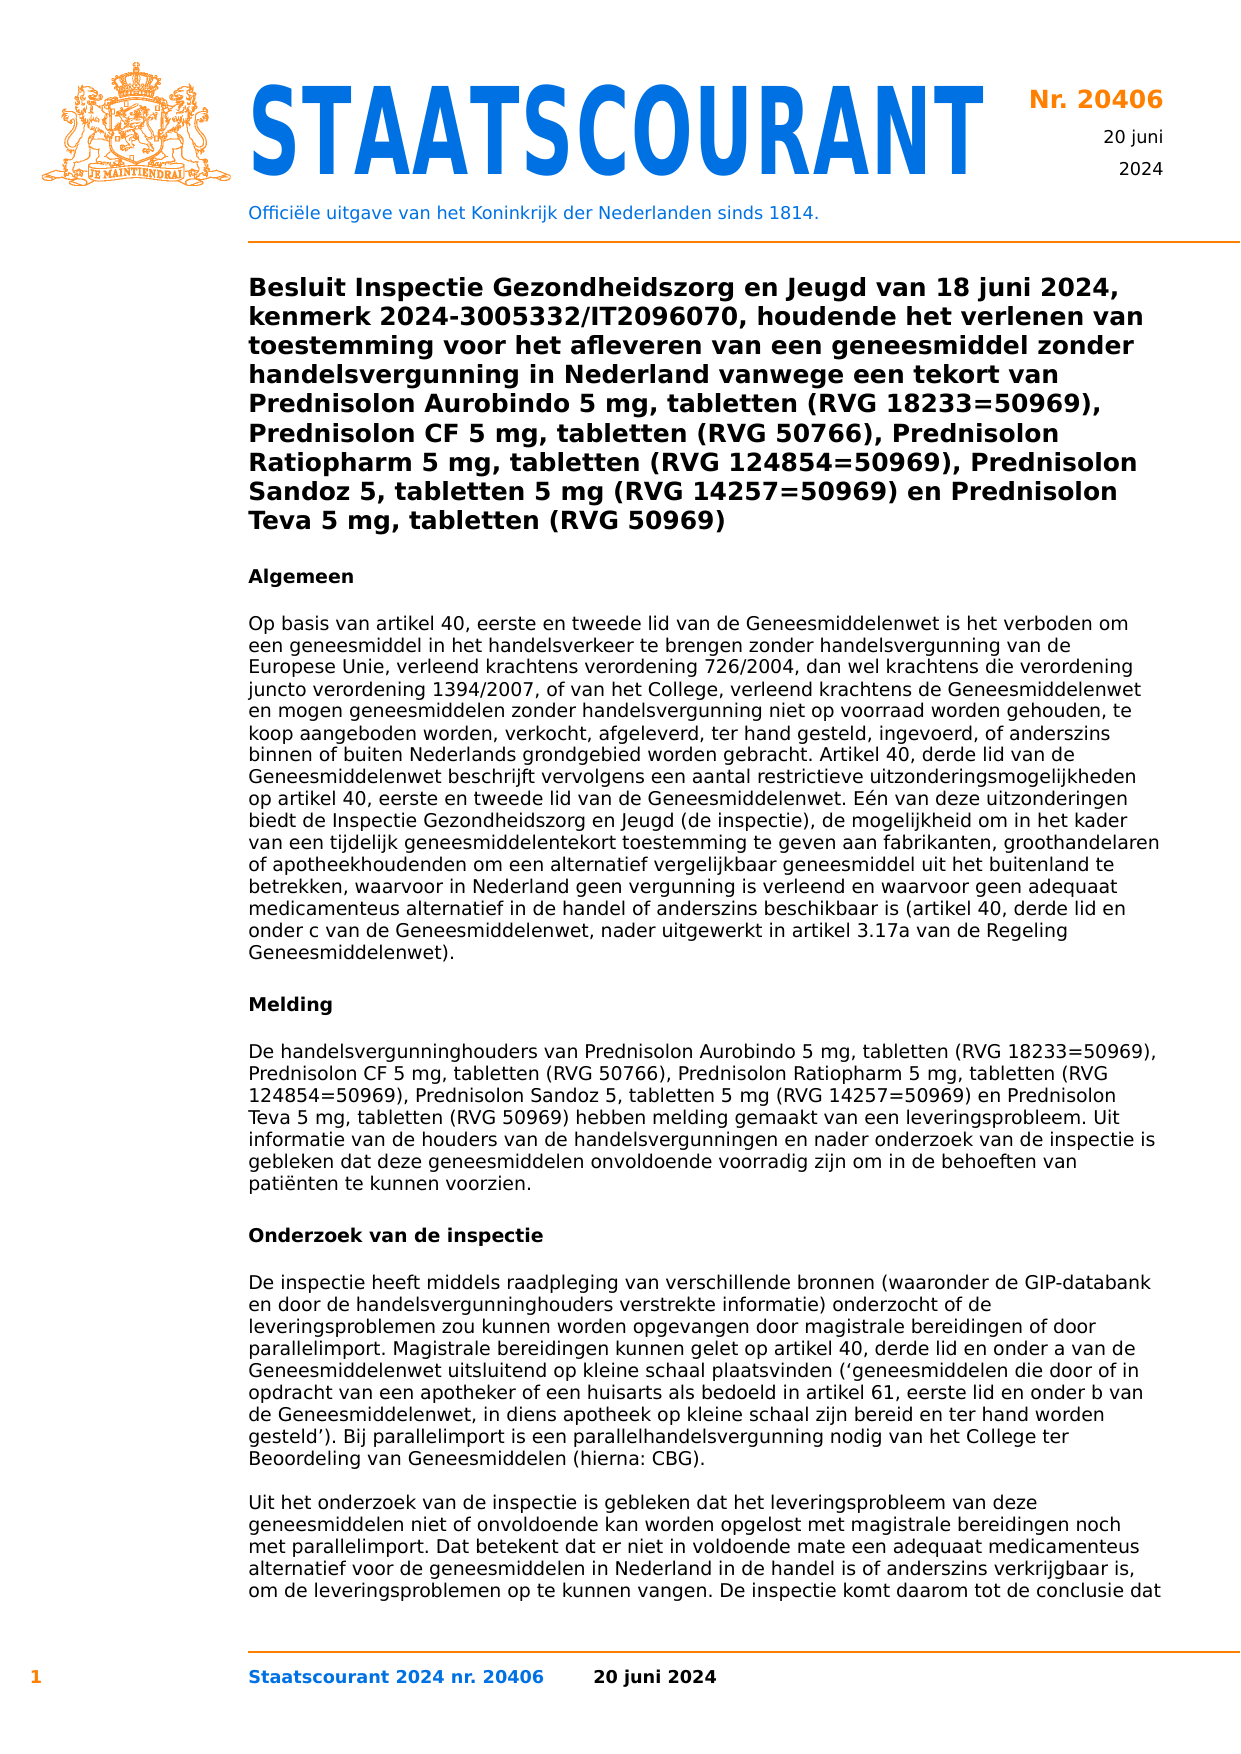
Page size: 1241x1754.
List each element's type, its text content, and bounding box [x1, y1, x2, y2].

picture [41, 62, 231, 186]
subtitle Onderzoek van de inspectie [248, 1225, 1163, 1247]
table_header [25, 62, 248, 241]
text De inspectie heeft middels raadpleging van verschillende bronnen (waaronder de GIP-databank en door de handelsvergunninghouders verstrekte informatie) onderzocht of de leveringsproblemen zou kunnen worden opgevangen door magistrale bereidingen of door parallelimport. Magistrale bereidingen kunnen gelet op artikel 40, derde lid en onder a van de Geneesmiddelenwet uitsluitend op kleine schaal plaatsvinden (‘geneesmiddelen die door of in opdracht van een apotheker of een huisarts als bedoeld in artikel 61, eerste lid en onder b van de Geneesmiddelenwet, in diens apotheek op kleine schaal zijn bereid en ter hand worden gesteld’). Bij parallelimport is een parallelhandelsvergunning nodig van het College ter Beoordeling van Geneesmiddelen (hierna: CBG). [248, 1272, 1163, 1470]
subtitle Algemeen [248, 566, 1163, 587]
table_header Nr. 20406 [998, 62, 1240, 121]
table_header STAATSCOURANT [248, 62, 998, 203]
text Uit het onderzoek van de inspectie is gebleken dat het leveringsprobleem van deze geneesmiddelen niet of onvoldoende kan worden opgelost met magistrale bereidingen noch met parallelimport. Dat betekent dat er niet in voldoende mate een adequaat medicamenteus alternatief voor de geneesmiddelen in Nederland in de handel is of anderszins verkrijgbaar is, om de leveringsproblemen op te kunnen vangen. De inspectie komt daarom tot de conclusie dat [248, 1492, 1163, 1602]
table_cell Officiële uitgave van het Koninkrijk der Nederlanden sinds 1814. [248, 203, 1240, 241]
text De handelsvergunninghouders van Prednisolon Aurobindo 5 mg, tabletten (RVG 18233=50969), Prednisolon CF 5 mg, tabletten (RVG 50766), Prednisolon Ratiopharm 5 mg, tabletten (RVG 124854=50969), Prednisolon Sandoz 5, tabletten 5 mg (RVG 14257=50969) en Prednisolon Teva 5 mg, tabletten (RVG 50969) hebben melding gemaakt van een leveringsprobleem. Uit informatie van de houders van de handelsvergunningen en nader onderzoek van de inspectie is gebleken dat deze geneesmiddelen onvoldoende voorradig zijn om in de behoeften van patiënten te kunnen voorzien. [248, 1041, 1163, 1195]
table_cell 2024 [998, 153, 1240, 203]
table_cell 20 juni [998, 121, 1240, 153]
subtitle Melding [248, 994, 1163, 1016]
text Op basis van artikel 40, eerste en tweede lid van de Geneesmiddelenwet is het verboden om een geneesmiddel in het handelsverkeer te brengen zonder handelsvergunning van de Europese Unie, verleend krachtens verordening 726/2004, dan wel krachtens die verordening juncto verordening 1394/2007, of van het College, verleend krachtens de Geneesmiddelenwet en mogen geneesmiddelen zonder handelsvergunning niet op voorraad worden gehouden, te koop aangeboden worden, verkocht, afgeleverd, ter hand gesteld, ingevoerd, of anderszins binnen of buiten Nederlands grondgebied worden gebracht. Artikel 40, derde lid van de Geneesmiddelenwet beschrijft vervolgens een aantal restrictieve uitzonderingsmogelijkheden op artikel 40, eerste en tweede lid van de Geneesmiddelenwet. Eén van deze uitzonderingen biedt de Inspectie Gezondheidszorg en Jeugd (de inspectie), de mogelijkheid om in het kader van een tijdelijk geneesmiddelentekort toestemming te geven aan fabrikanten, groothandelaren of apotheekhoudenden om een alternatief vergelijkbaar geneesmiddel uit het buitenland te betrekken, waarvoor in Nederland geen vergunning is verleend en waarvoor geen adequaat medicamenteus alternatief in de handel of anderszins beschikbaar is (artikel 40, derde lid en onder c van de Geneesmiddelenwet, nader uitgewerkt in artikel 3.17a van de Regeling Geneesmiddelenwet). [248, 612, 1163, 964]
subtitle Besluit Inspectie Gezondheidszorg en Jeugd van 18 juni 2024, kenmerk 2024-3005332/IT2096070, houdende het verlenen van toestemming voor het afleveren van een geneesmiddel zonder handelsvergunning in Nederland vanwege een tekort van Prednisolon Aurobindo 5 mg, tabletten (RVG 18233=50969), Prednisolon CF 5 mg, tabletten (RVG 50766), Prednisolon Ratiopharm 5 mg, tabletten (RVG 124854=50969), Prednisolon Sandoz 5, tabletten 5 mg (RVG 14257=50969) en Prednisolon Teva 5 mg, tabletten (RVG 50969) [248, 273, 1163, 536]
